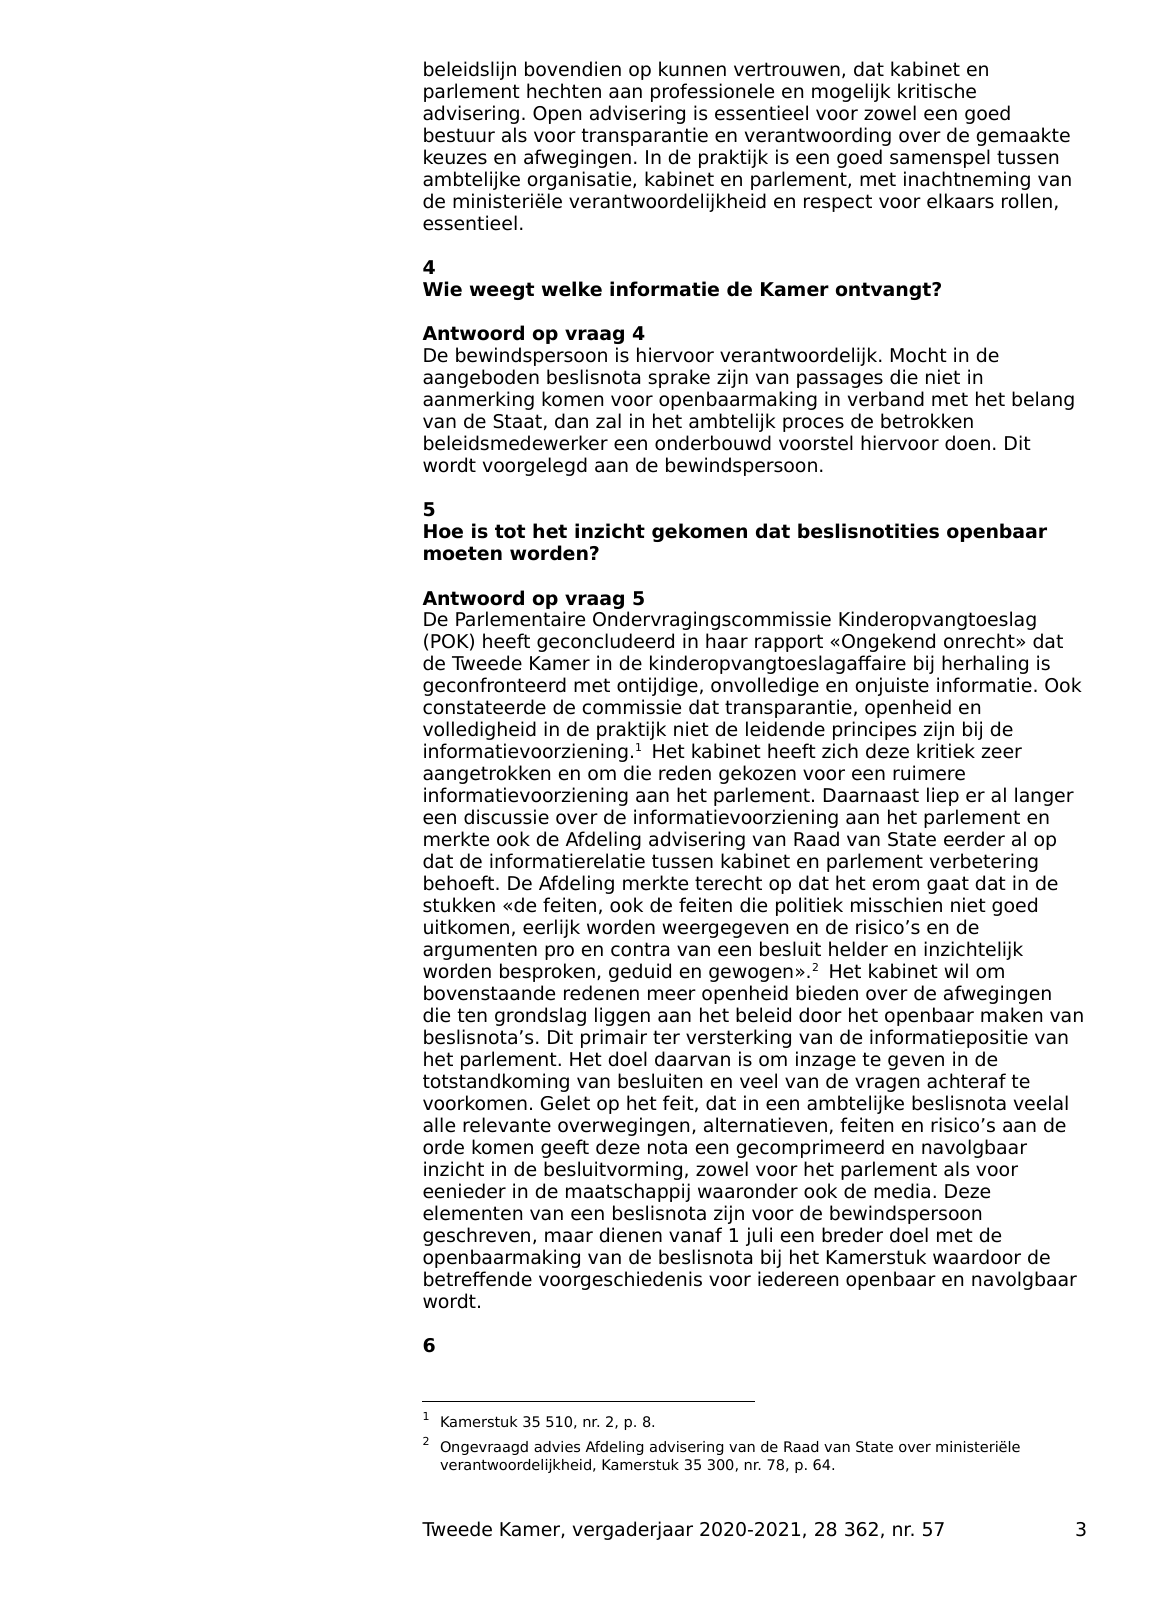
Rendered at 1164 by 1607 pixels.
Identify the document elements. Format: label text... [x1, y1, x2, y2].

text Antwoord op vraag 5 [422, 587, 1087, 609]
text De bewindspersoon is hiervoor verantwoordelijk. Mocht in de aangeboden beslisnota sprake zijn van passages die niet in aanmerking komen voor openbaarmaking in verband met het belang van de Staat, dan zal in het ambtelijk proces de betrokken beleidsmedewerker een onderbouwd voorstel hiervoor doen. Dit wordt voorgelegd aan de bewindspersoon. [422, 345, 1087, 477]
text 4 [422, 257, 1087, 279]
text Kamerstuk 35 510, nr. 2, p. 8. [422, 1410, 1087, 1432]
text Hoe is tot het inzicht gekomen dat beslisnotities openbaar moeten worden? [422, 521, 1087, 565]
text Antwoord op vraag 4 [422, 323, 1087, 345]
text Wie weegt welke informatie de Kamer ontvangt? [422, 279, 1087, 301]
text 6 [422, 1335, 1087, 1357]
text Ongevraagd advies Afdeling advisering van de Raad van State over ministeriële verantwoordelijkheid, Kamerstuk 35 300, nr. 78, p. 64. [422, 1435, 1087, 1474]
text De Parlementaire Ondervragingscommissie Kinderopvangtoeslag (POK) heeft geconcludeerd in haar rapport «Ongekend onrecht» dat de Tweede Kamer in de kinderopvangtoeslagaffaire bij herhaling is geconfronteerd met ontijdige, onvolledige en onjuiste informatie. Ook constateerde de commissie dat transparantie, openheid en volledigheid in de praktijk niet de leidende principes zijn bij de informatievoorziening. Het kabinet heeft zich deze kritiek zeer aangetrokken en om die reden gekozen voor een ruimere informatievoorziening aan het parlement. Daarnaast liep er al langer een discussie over de informatievoorziening aan het parlement en merkte ook de Afdeling advisering van Raad van State eerder al op dat de informatierelatie tussen kabinet en parlement verbetering behoeft. De Afdeling merkte terecht op dat het erom gaat dat in de stukken «de feiten, ook de feiten die politiek misschien niet goed uitkomen, eerlijk worden weergegeven en de risico’s en de argumenten pro en contra van een besluit helder en inzichtelijk worden besproken, geduid en gewogen». Het kabinet wil om bovenstaande redenen meer openheid bieden over de afwegingen die ten grondslag liggen aan het beleid door het openbaar maken van beslisnota’s. Dit primair ter versterking van de informatiepositie van het parlement. Het doel daarvan is om inzage te geven in de totstandkoming van besluiten en veel van de vragen achteraf te voorkomen. Gelet op het feit, dat in een ambtelijke beslisnota veelal alle relevante overwegingen, alternatieven, feiten en risico’s aan de orde komen geeft deze nota een gecomprimeerd en navolgbaar inzicht in de besluitvorming, zowel voor het parlement als voor eenieder in de maatschappij waaronder ook de media. Deze elementen van een beslisnota zijn voor de bewindspersoon geschreven, maar dienen vanaf 1 juli een breder doel met de openbaarmaking van de beslisnota bij het Kamerstuk waardoor de betreffende voorgeschiedenis voor iedereen openbaar en navolgbaar wordt. [422, 609, 1087, 1313]
text beleidslijn bovendien op kunnen vertrouwen, dat kabinet en parlement hechten aan professionele en mogelijk kritische advisering. Open advisering is essentieel voor zowel een goed bestuur als voor transparantie en verantwoording over de gemaakte keuzes en afwegingen. In de praktijk is een goed samenspel tussen ambtelijke organisatie, kabinet en parlement, met inachtneming van de ministeriële verantwoordelijkheid en respect voor elkaars rollen, essentieel. [422, 59, 1087, 235]
text 5 [422, 499, 1087, 521]
